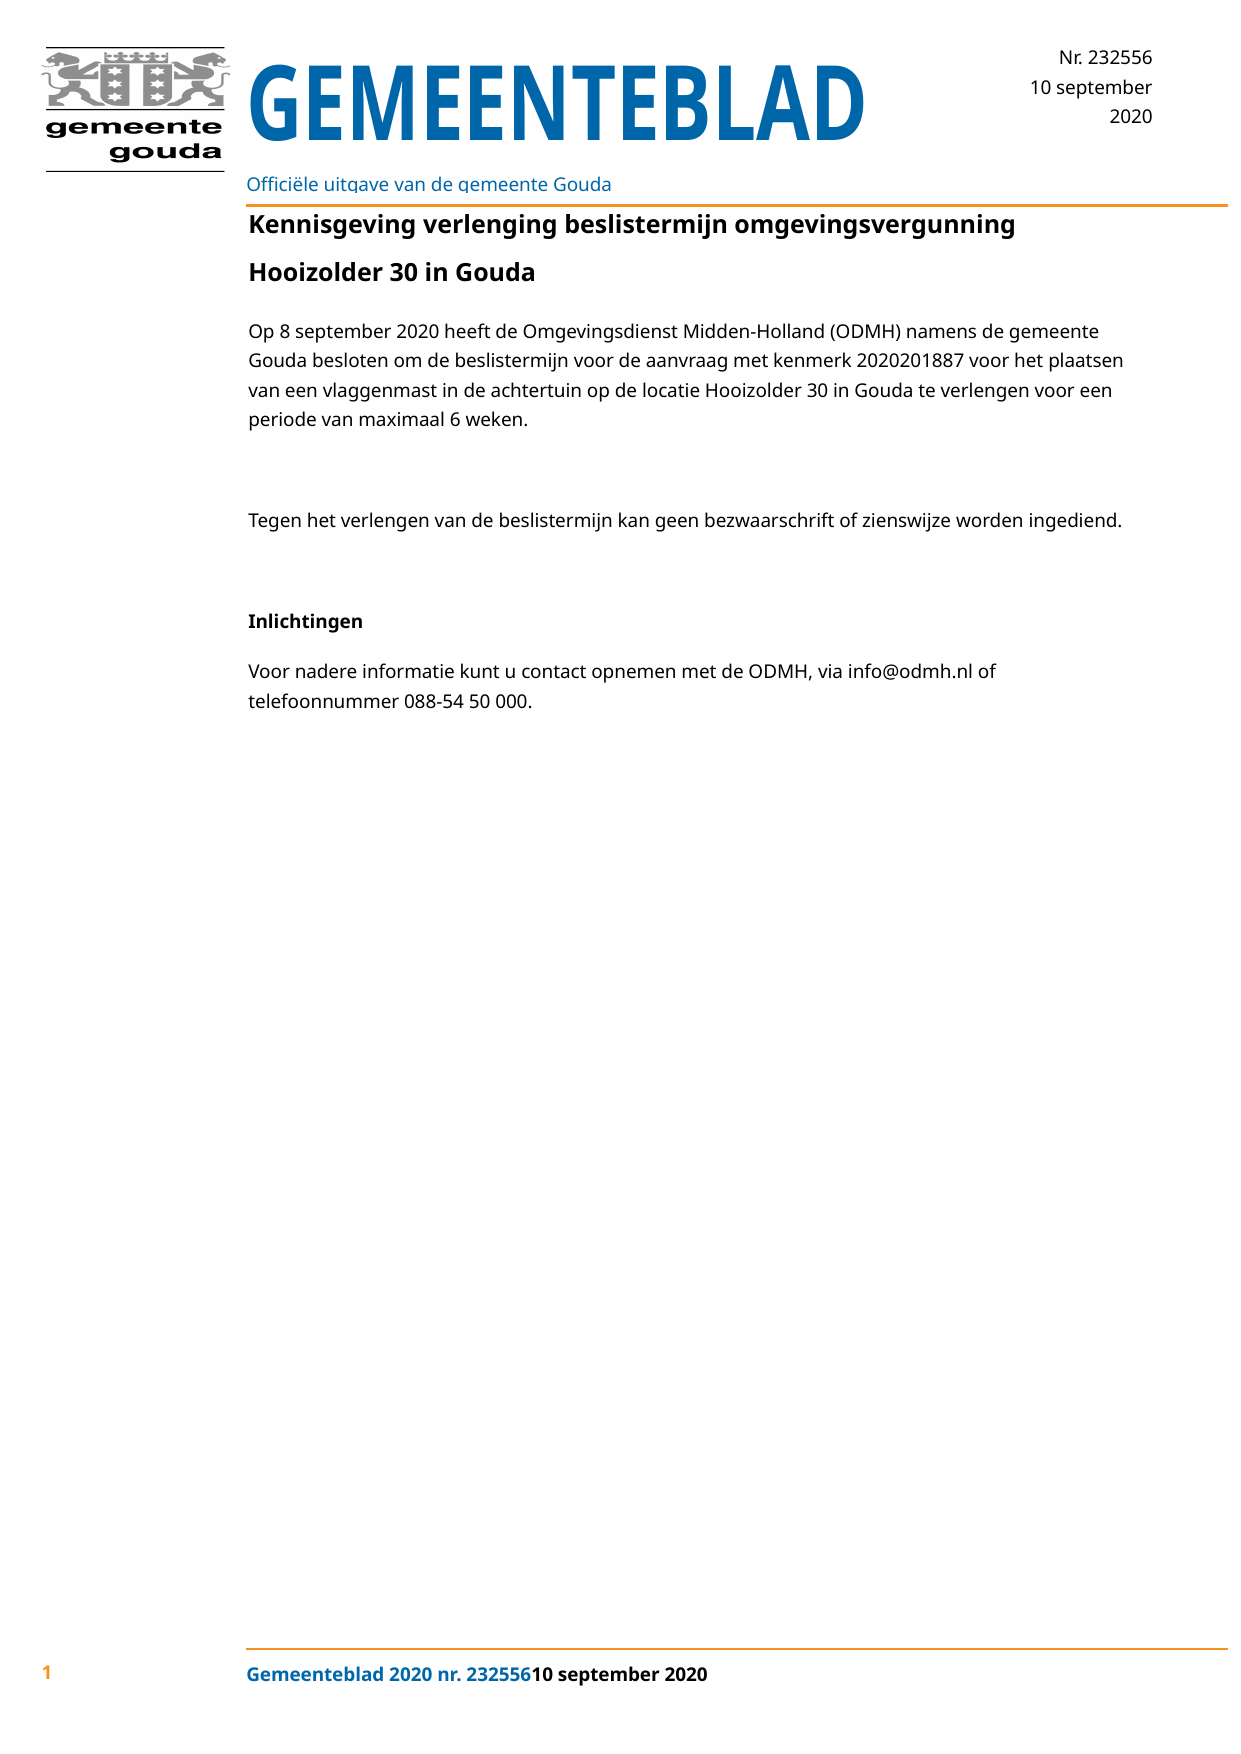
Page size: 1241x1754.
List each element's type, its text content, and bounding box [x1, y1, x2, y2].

picture [41, 47, 231, 172]
text Kennisgeving verlenging beslistermijn omgevingsvergunning Hooizolder 30 in Gouda [248, 207, 1152, 288]
text Tegen het verlengen van de beslistermijn kan geen bezwaarschrift of zienswijze worden ingediend. [248, 507, 1152, 533]
text Op 8 september 2020 heeft de Omgevingsdienst Midden-Holland (ODMH) namens de gemeente Gouda besloten om de beslistermijn voor de aanvraag met kenmerk 2020201887 voor het plaatsen van een vlaggenmast in de achtertuin op de locatie Hooizolder 30 in Gouda te verlengen voor een periode van maximaal 6 weken. [248, 318, 1152, 432]
text Voor nadere informatie kunt u contact opnemen met de ODMH, via info@odmh.nl of telefoonnummer 088-54 50 000. [248, 659, 1152, 714]
text Inlichtingen [248, 608, 1152, 634]
